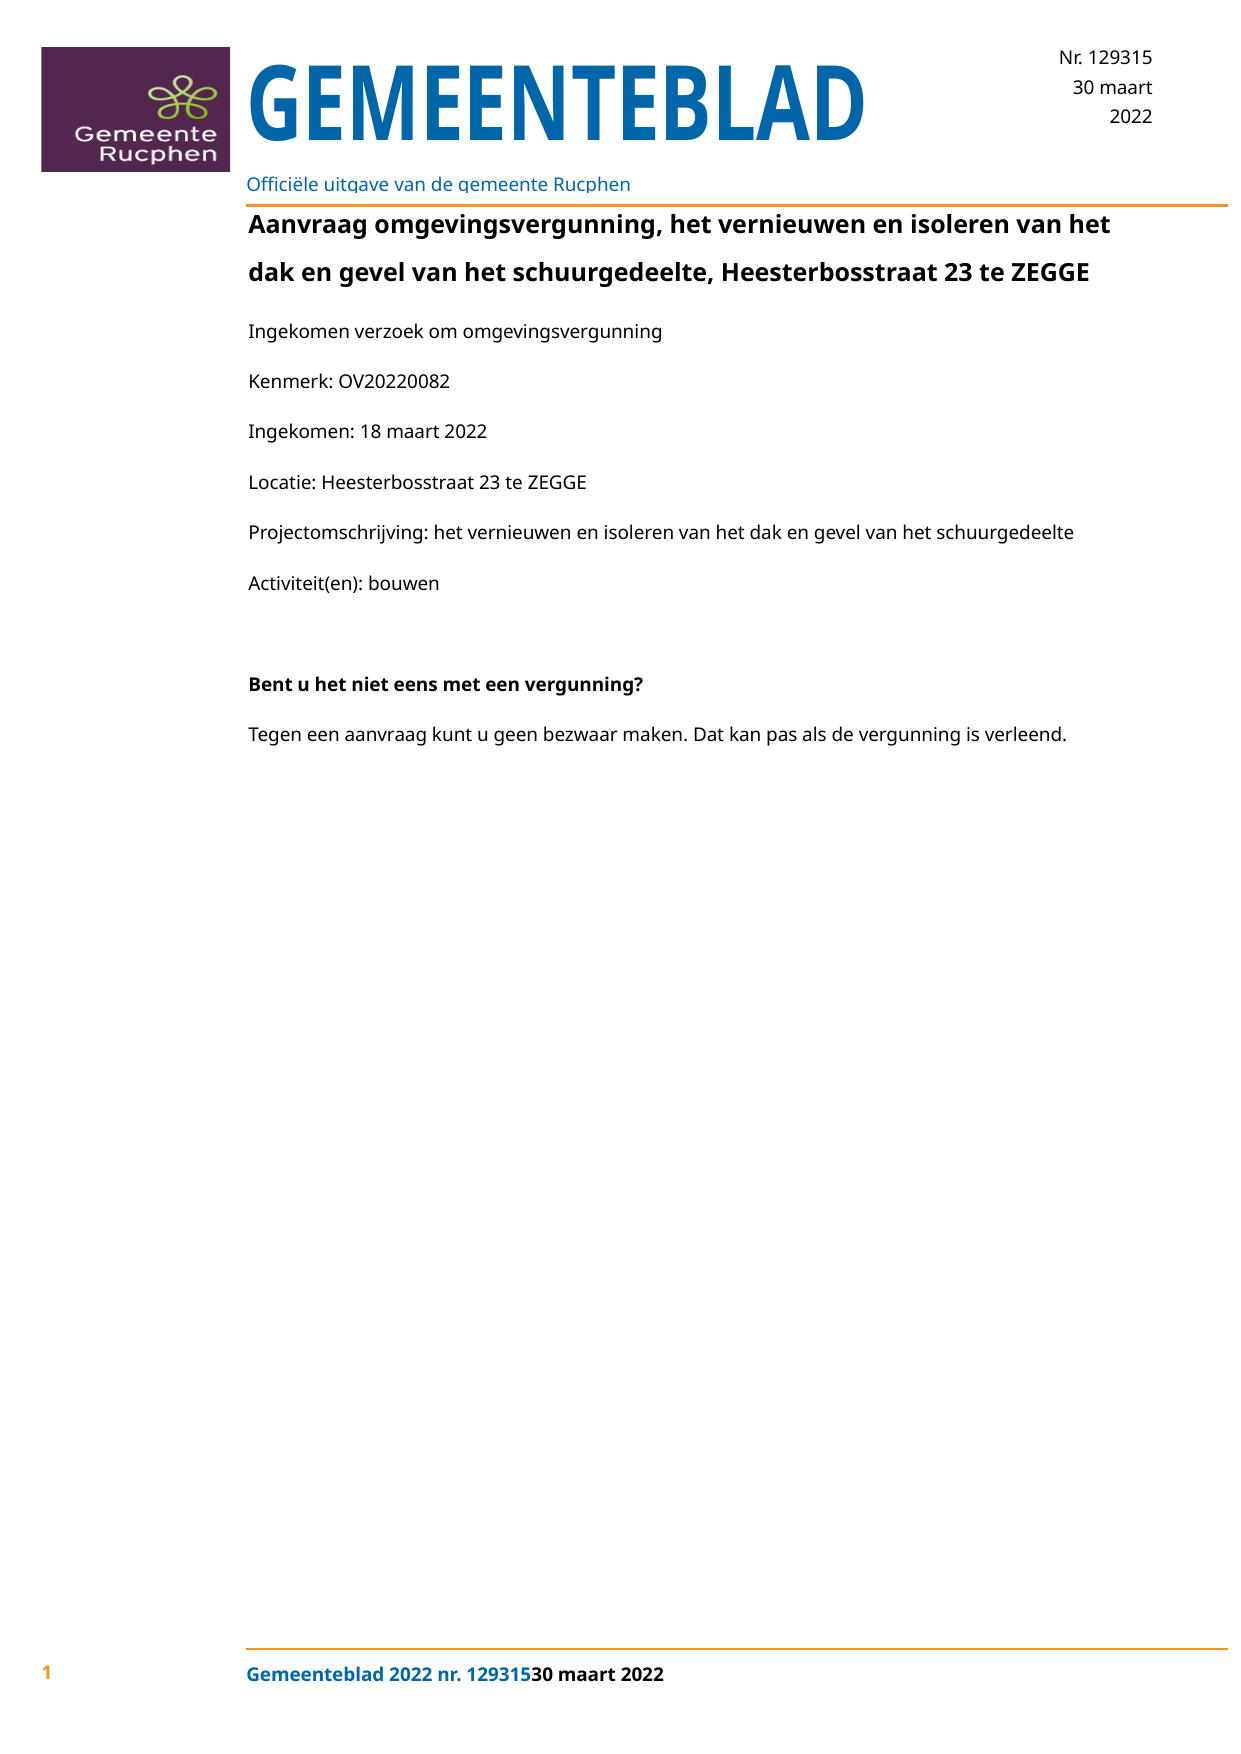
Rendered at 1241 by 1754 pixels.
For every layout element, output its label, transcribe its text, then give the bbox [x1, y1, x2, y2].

text Projectomschrijving: het vernieuwen en isoleren van het dak en gevel van het schuurgedeelte [248, 519, 1152, 545]
text Locatie: Heesterbosstraat 23 te ZEGGE [248, 469, 1152, 495]
text Kenmerk: OV20220082 [248, 368, 1152, 394]
text Activiteit(en): bouwen [248, 570, 1152, 596]
text Aanvraag omgevingsvergunning, het vernieuwen en isoleren van het dak en gevel van het schuurgedeelte, Heesterbosstraat 23 te ZEGGE [248, 207, 1152, 288]
text Bent u het niet eens met een vergunning? [248, 671, 1152, 697]
text Ingekomen: 18 maart 2022 [248, 419, 1152, 444]
text Tegen een aanvraag kunt u geen bezwaar maken. Dat kan pas als de vergunning is verleend. [248, 721, 1152, 747]
picture [41, 47, 231, 172]
text Ingekomen verzoek om omgevingsvergunning [248, 318, 1152, 344]
